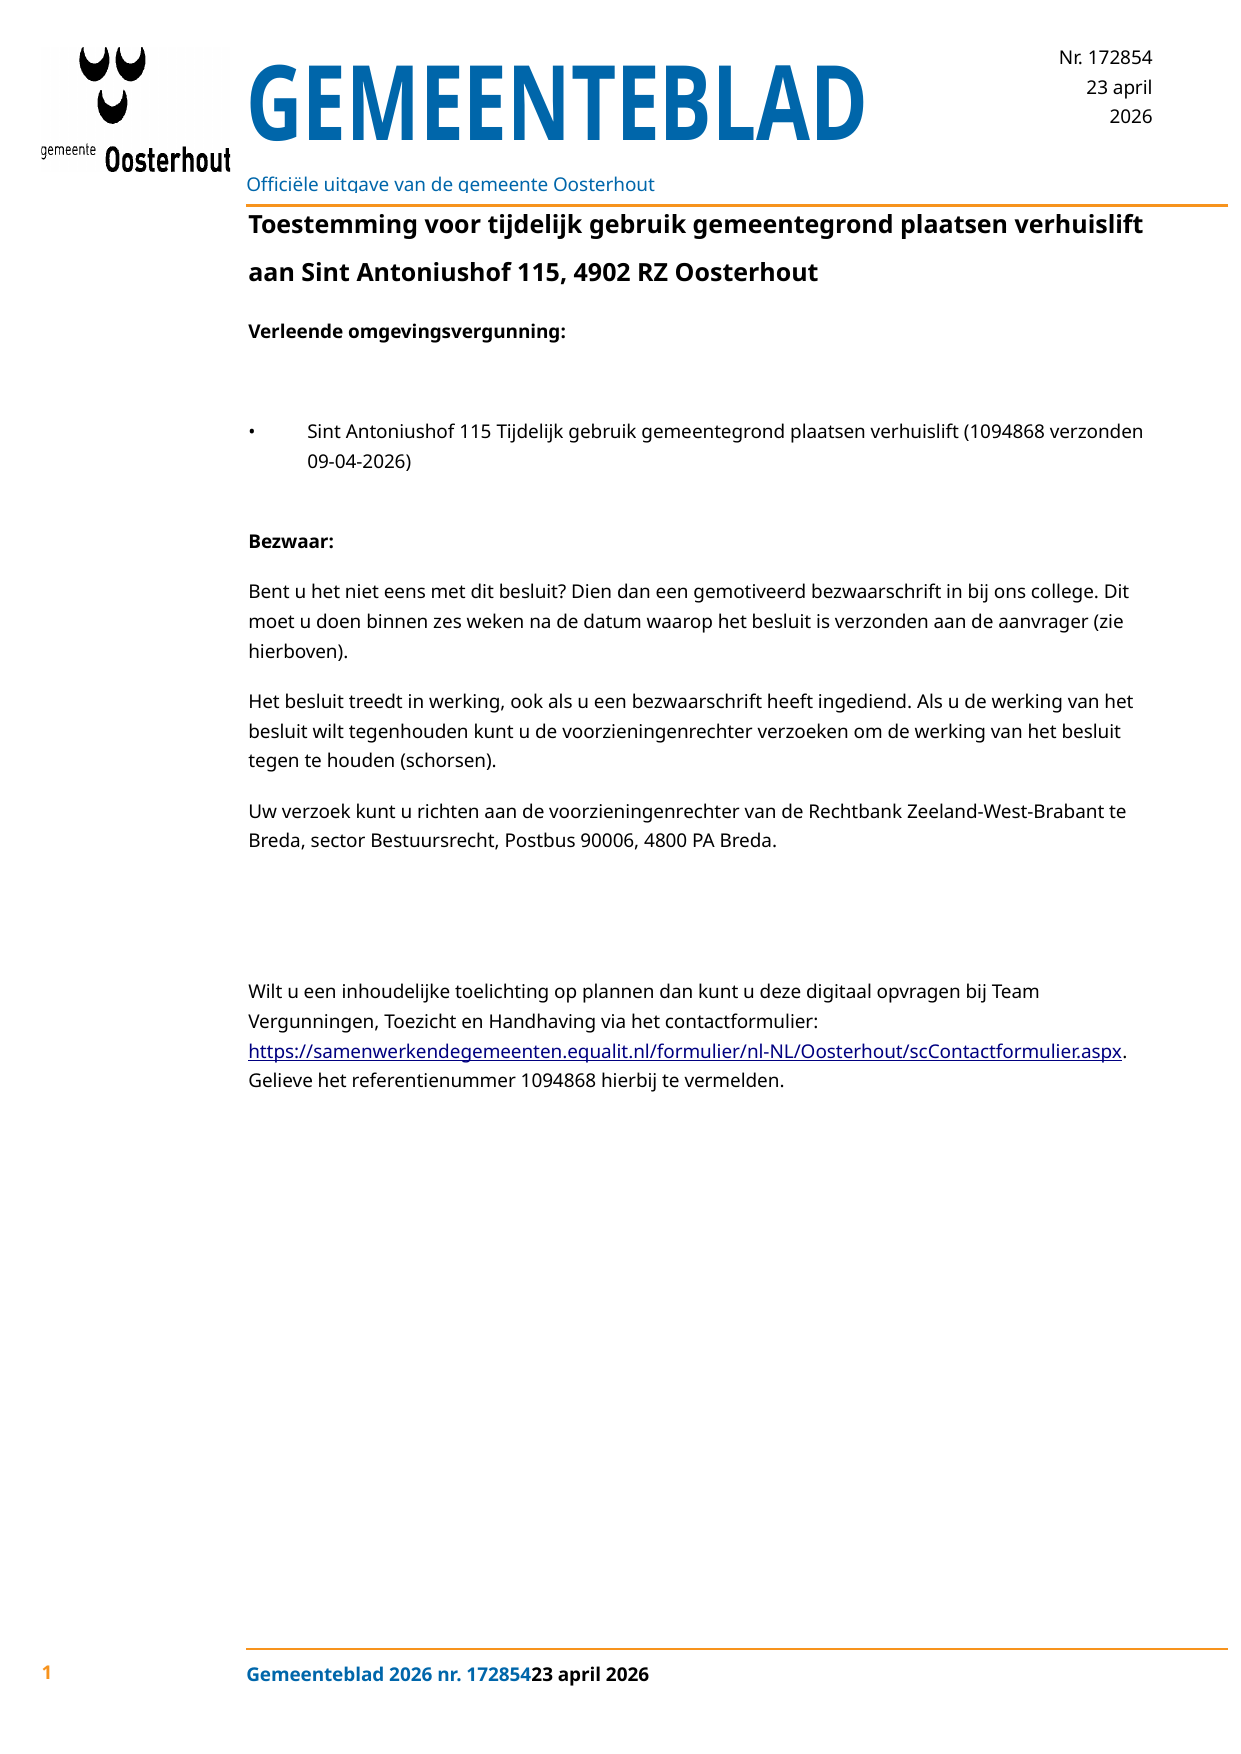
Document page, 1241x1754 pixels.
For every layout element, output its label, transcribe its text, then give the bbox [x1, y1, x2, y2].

picture [41, 47, 231, 172]
text Uw verzoek kunt u richten aan de voorzieningenrechter van de Rechtbank Zeeland-West-Brabant te Breda, sector Bestuursrecht, Postbus 90006, 4800 PA Breda. [248, 798, 1152, 853]
text Het besluit treedt in werking, ook als u een bezwaarschrift heeft ingediend. Als u de werking van het besluit wilt tegenhouden kunt u de voorzieningenrechter verzoeken om de werking van het besluit tegen te houden (schorsen). [248, 688, 1152, 773]
list Sint Antoniushof 115 Tijdelijk gebruik gemeentegrond plaatsen verhuislift (1094868 verzonden 09-04-2026) [248, 419, 1152, 474]
text Bezwaar: [248, 528, 1152, 554]
text Bent u het niet eens met dit besluit? Dien dan een gemotiveerd bezwaarschrift in bij ons college. Dit moet u doen binnen zes weken na de datum waarop het besluit is verzonden aan de aanvrager (zie hierboven). [248, 579, 1152, 664]
text Wilt u een inhoudelijke toelichting op plannen dan kunt u deze digitaal opvragen bij Team Vergunningen, Toezicht en Handhaving via het contactformulier: https://samenwerkendegemeenten.equalit.nl/formulier/nl-NL/Oosterhout/scContactformulier.aspx. Gelieve het referentienummer 1094868 hierbij te vermelden. [248, 979, 1152, 1093]
text Verleende omgevingsvergunning: [248, 318, 1152, 344]
text Toestemming voor tijdelijk gebruik gemeentegrond plaatsen verhuislift aan Sint Antoniushof 115, 4902 RZ Oosterhout [248, 207, 1152, 288]
